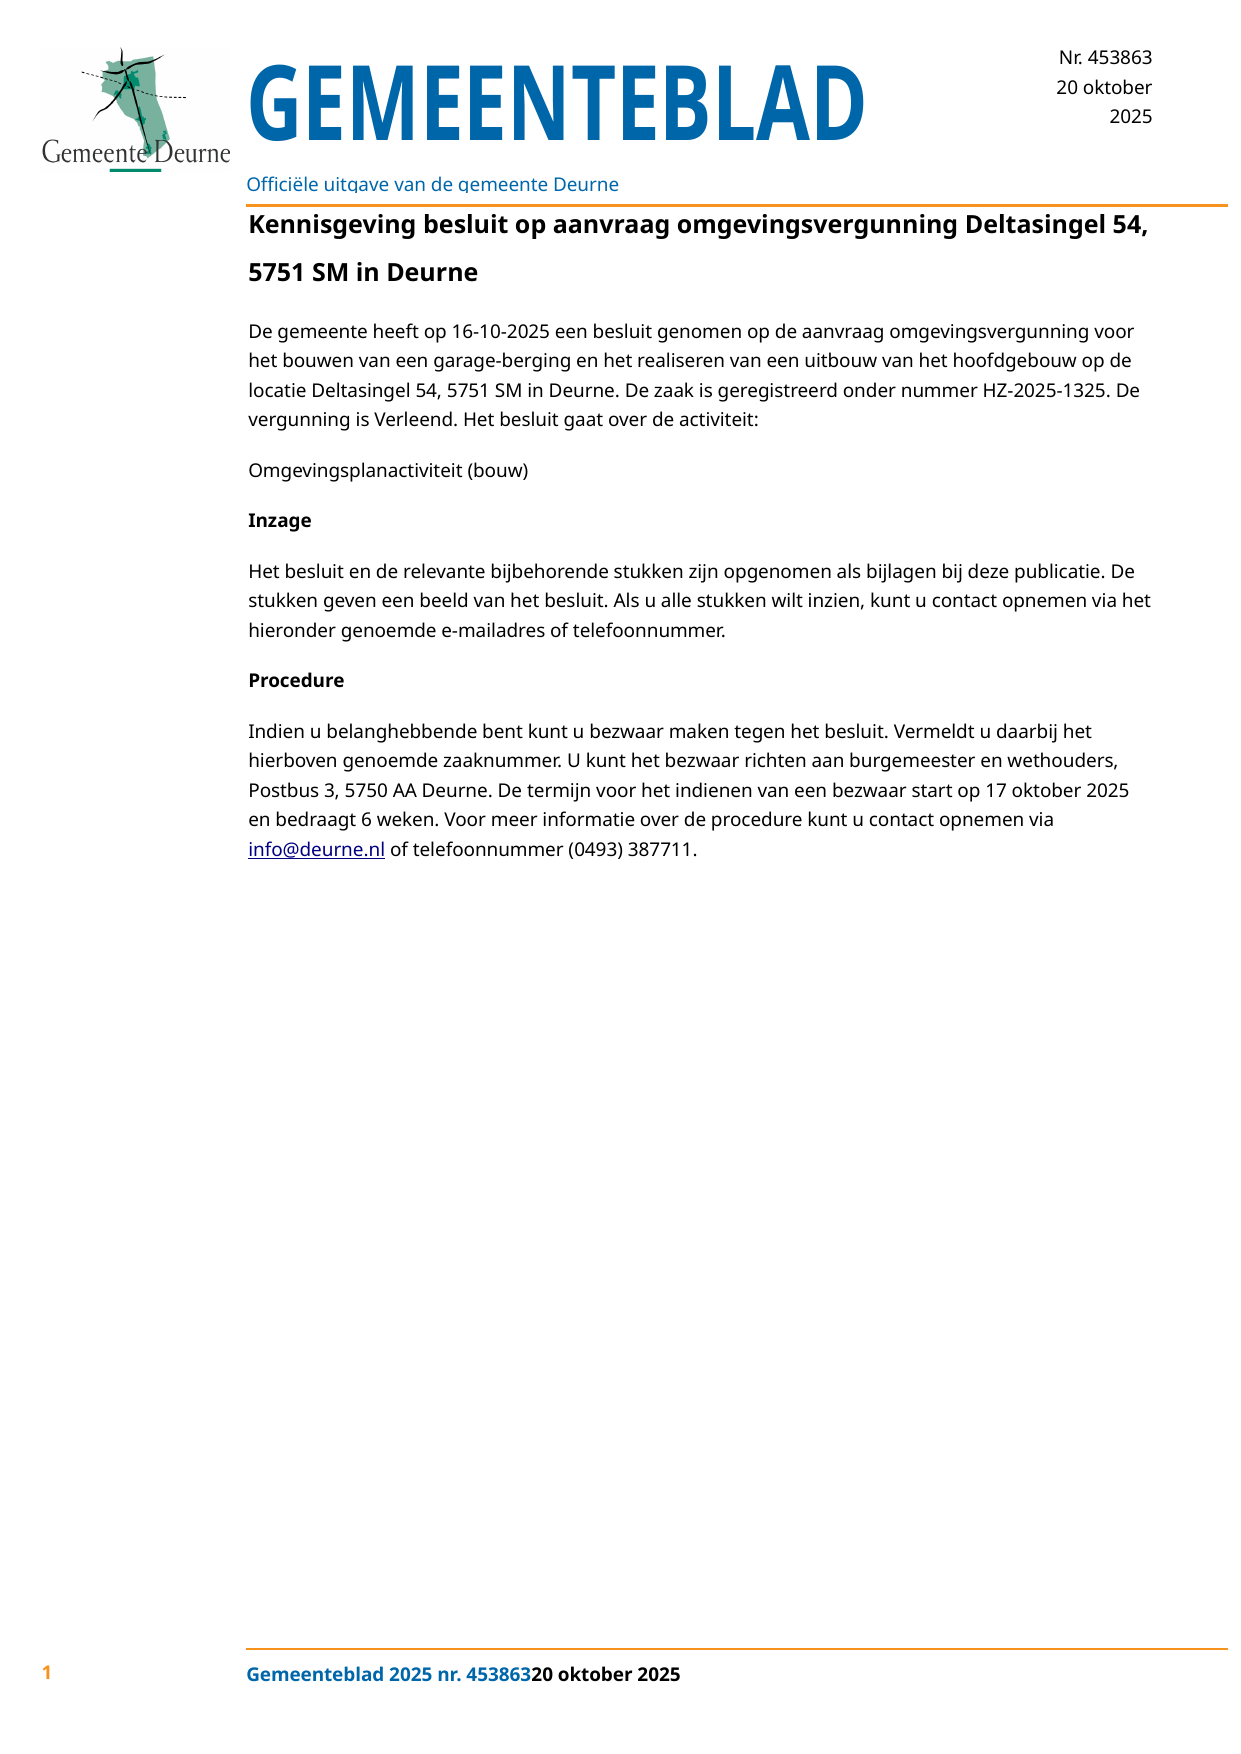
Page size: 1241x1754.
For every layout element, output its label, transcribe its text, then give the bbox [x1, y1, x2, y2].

text Kennisgeving besluit op aanvraag omgevingsvergunning Deltasingel 54, 5751 SM in Deurne [248, 207, 1152, 288]
text Het besluit en de relevante bijbehorende stukken zijn opgenomen als bijlagen bij deze publicatie. De stukken geven een beeld van het besluit. Als u alle stukken wilt inzien, kunt u contact opnemen via het hieronder genoemde e-mailadres of telefoonnummer. [248, 558, 1152, 643]
text De gemeente heeft op 16-10-2025 een besluit genomen op de aanvraag omgevingsvergunning voor het bouwen van een garage-berging en het realiseren van een uitbouw van het hoofdgebouw op de locatie Deltasingel 54, 5751 SM in Deurne. De zaak is geregistreerd onder nummer HZ-2025-1325. De vergunning is Verleend. Het besluit gaat over de activiteit: [248, 318, 1152, 432]
text Omgevingsplanactiviteit (bouw) [248, 457, 1152, 483]
text Inzage [248, 507, 1152, 533]
picture [41, 47, 231, 172]
text Indien u belanghebbende bent kunt u bezwaar maken tegen het besluit. Vermeldt u daarbij het hierboven genoemde zaaknummer. U kunt het bezwaar richten aan burgemeester en wethouders, Postbus 3, 5750 AA Deurne. De termijn voor het indienen van een bezwaar start op 17 oktober 2025 en bedraagt 6 weken. Voor meer informatie over de procedure kunt u contact opnemen via info@deurne.nl of telefoonnummer (0493) 387711. [248, 718, 1152, 862]
text Procedure [248, 667, 1152, 693]
